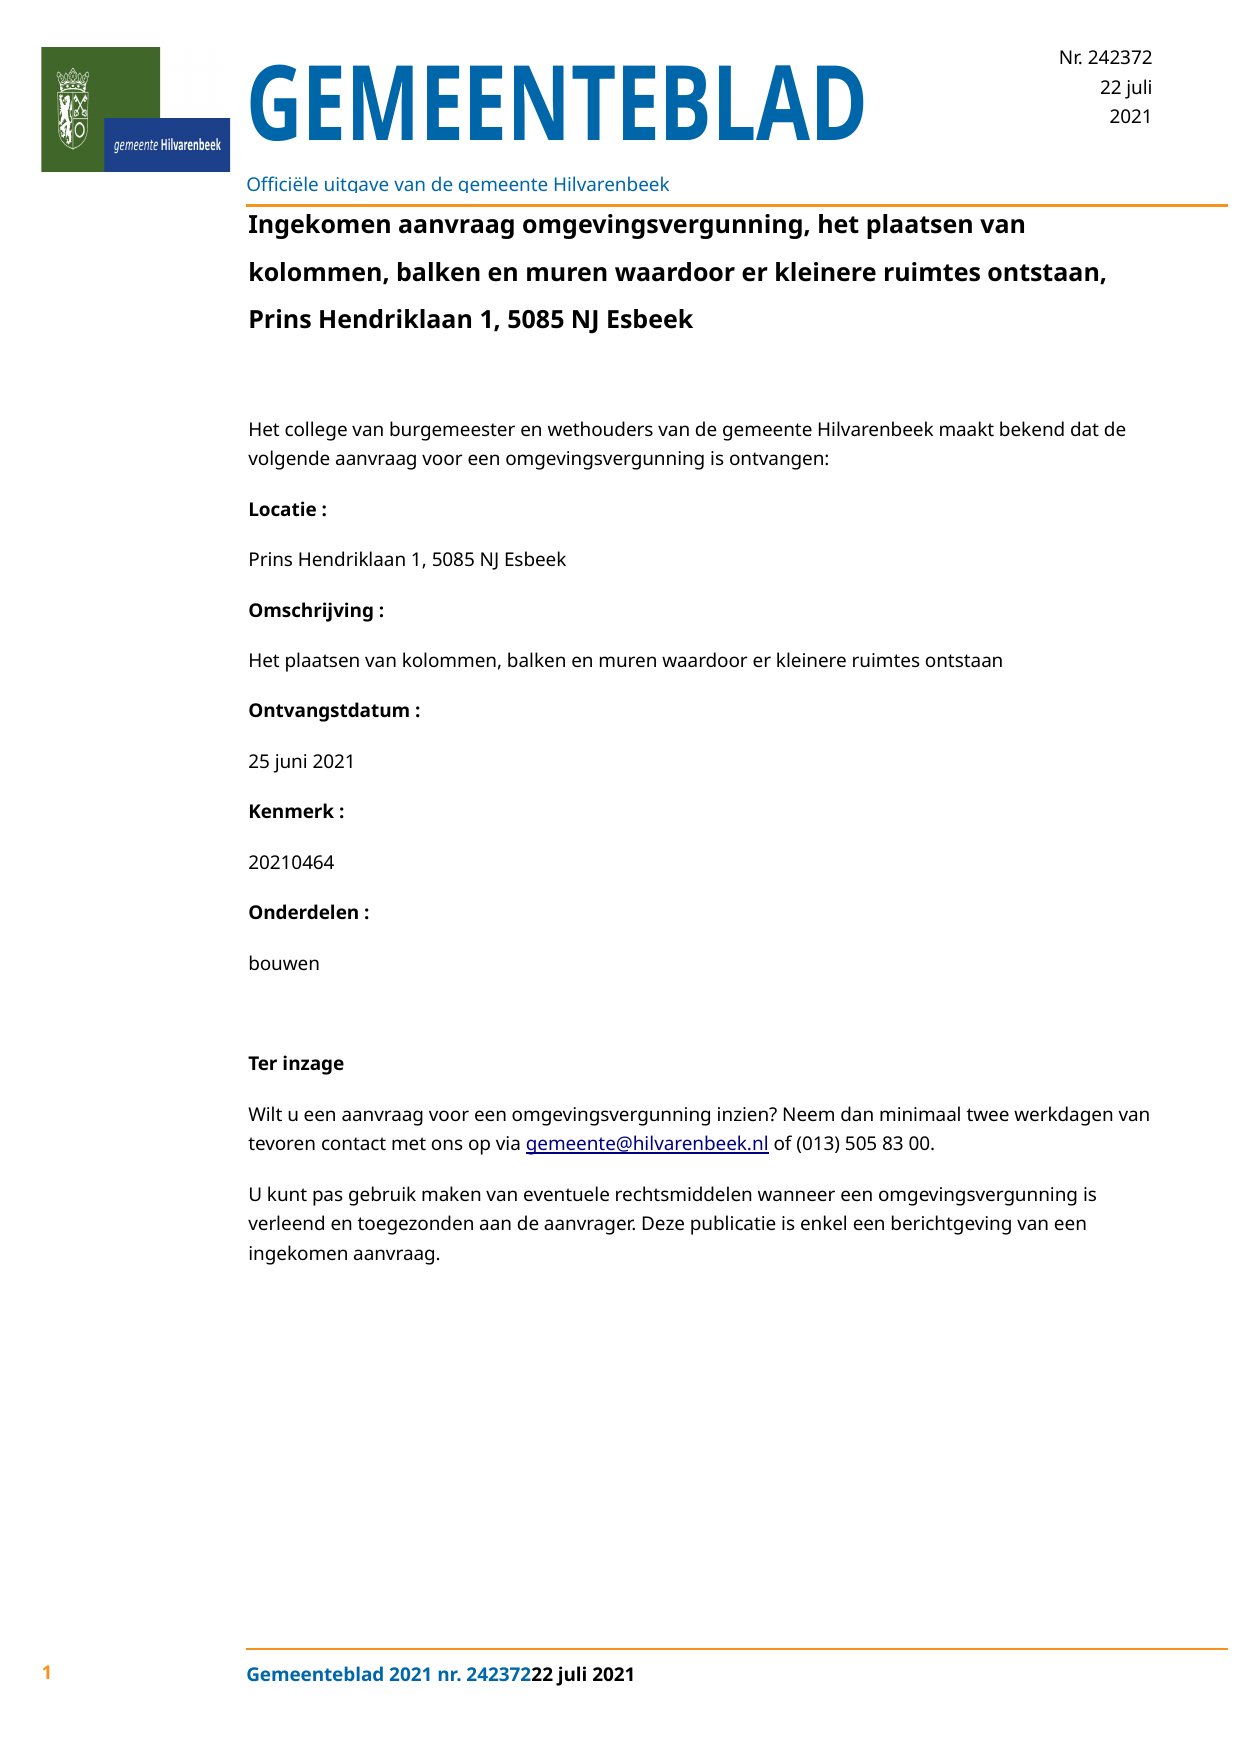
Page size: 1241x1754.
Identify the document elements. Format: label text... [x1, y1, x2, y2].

text Wilt u een aanvraag voor een omgevingsvergunning inzien? Neem dan minimaal twee werkdagen van tevoren contact met ons op via gemeente@hilvarenbeek.nl of (013) 505 83 00. [248, 1101, 1152, 1156]
text Ontvangstdatum : [248, 698, 1152, 723]
text Ingekomen aanvraag omgevingsvergunning, het plaatsen van kolommen, balken en muren waardoor er kleinere ruimtes ontstaan, Prins Hendriklaan 1, 5085 NJ Esbeek [248, 207, 1152, 336]
text Ter inzage [248, 1051, 1152, 1076]
text Omschrijving : [248, 597, 1152, 622]
text 20210464 [248, 849, 1152, 874]
text Het plaatsen van kolommen, balken en muren waardoor er kleinere ruimtes ontstaan [248, 647, 1152, 673]
picture [41, 47, 231, 172]
text Onderdelen : [248, 899, 1152, 925]
text 25 juni 2021 [248, 748, 1152, 774]
text U kunt pas gebruik maken van eventuele rechtsmiddelen wanneer een omgevingsvergunning is verleend en toegezonden aan de aanvrager. Deze publicatie is enkel een berichtgeving van een ingekomen aanvraag. [248, 1181, 1152, 1266]
text bouwen [248, 950, 1152, 975]
text Prins Hendriklaan 1, 5085 NJ Esbeek [248, 546, 1152, 572]
text Kenmerk : [248, 798, 1152, 824]
text Locatie : [248, 496, 1152, 522]
text Het college van burgemeester en wethouders van de gemeente Hilvarenbeek maakt bekend dat de volgende aanvraag voor een omgevingsvergunning is ontvangen: [248, 416, 1152, 471]
